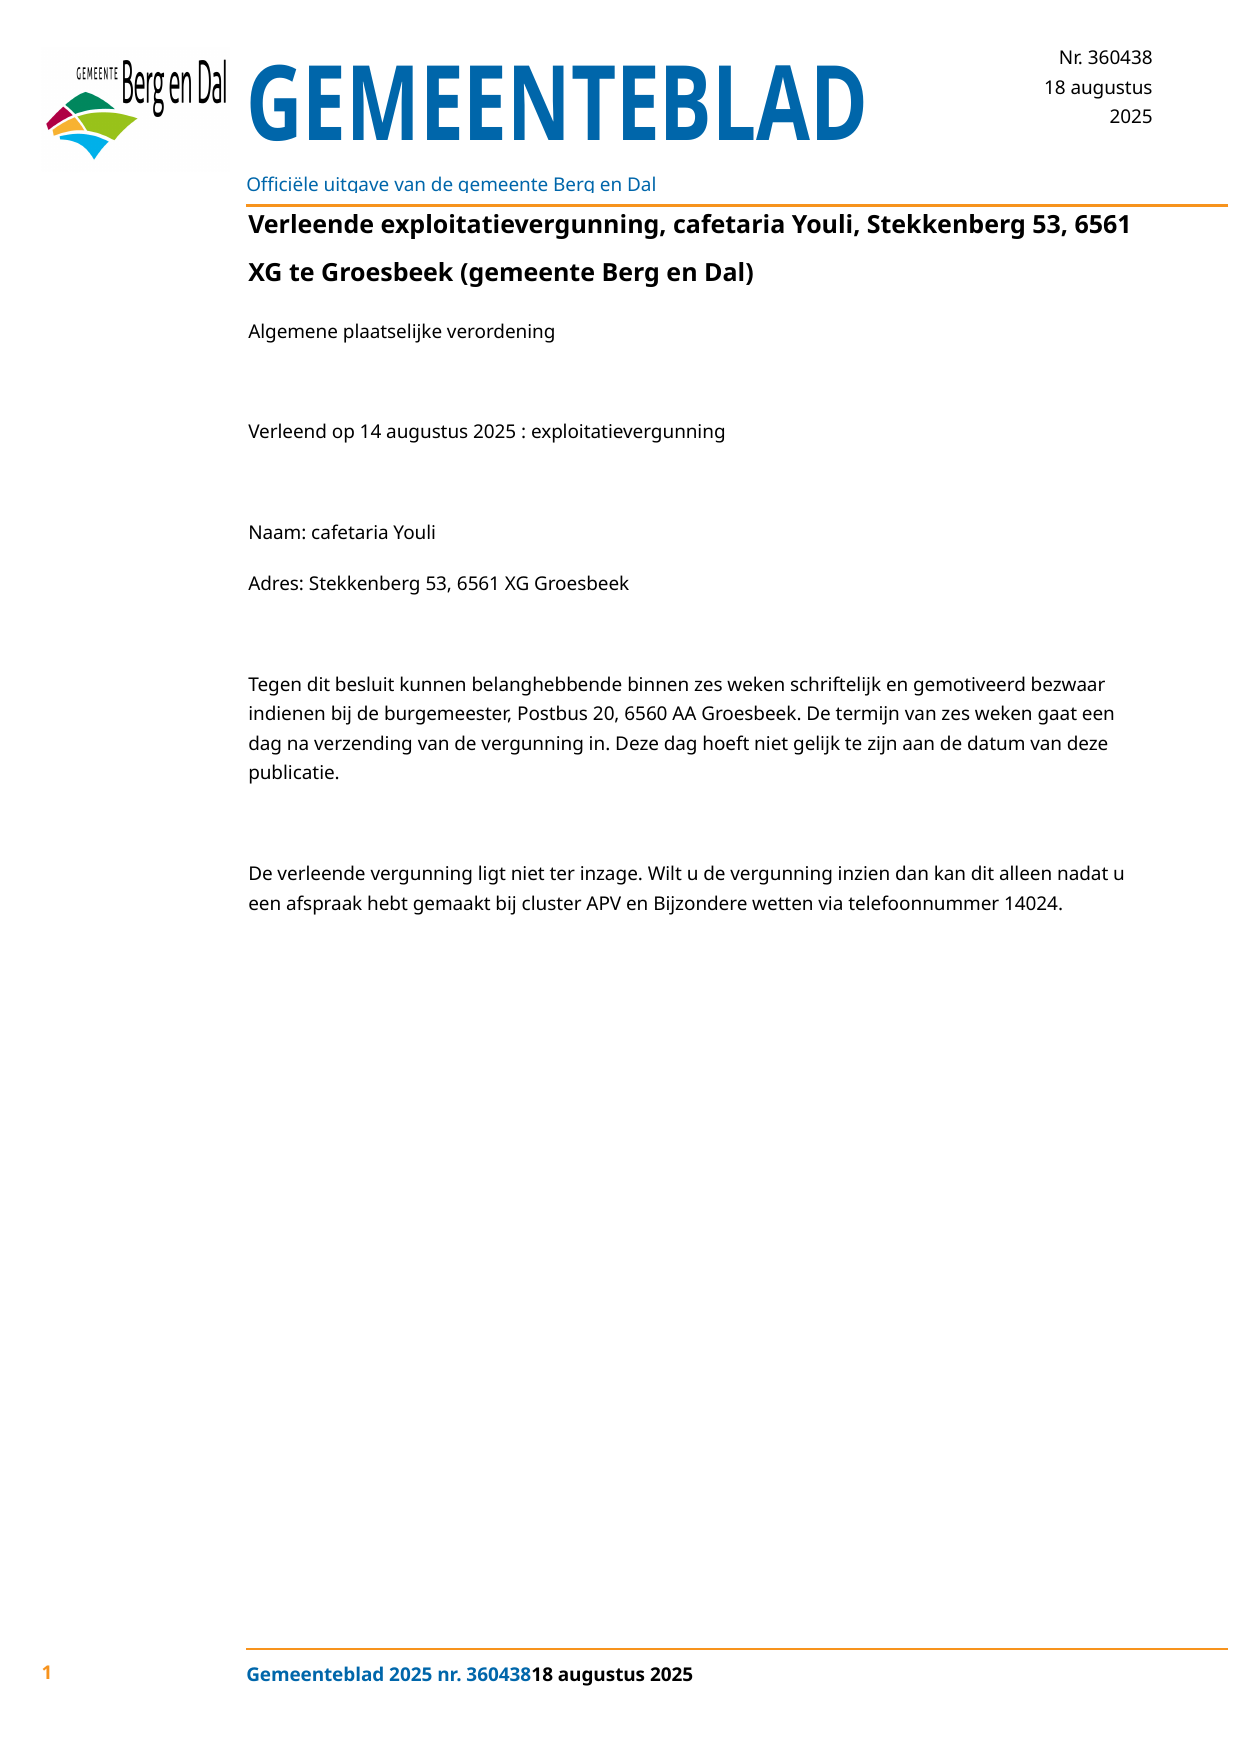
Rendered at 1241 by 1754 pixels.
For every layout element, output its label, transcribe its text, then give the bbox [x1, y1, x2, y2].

text Verleende exploitatievergunning, cafetaria Youli, Stekkenberg 53, 6561 XG te Groesbeek (gemeente Berg en Dal) [248, 207, 1152, 288]
picture [41, 47, 231, 172]
text Verleend op 14 augustus 2025 : exploitatievergunning [248, 419, 1152, 444]
text Tegen dit besluit kunnen belanghebbende binnen zes weken schriftelijk en gemotiveerd bezwaar indienen bij de burgemeester, Postbus 20, 6560 AA Groesbeek. De termijn van zes weken gaat een dag na verzending van de vergunning in. Deze dag hoeft niet gelijk te zijn aan de datum van deze publicatie. [248, 671, 1152, 785]
text Naam: cafetaria Youli [248, 519, 1152, 545]
text Algemene plaatselijke verordening [248, 318, 1152, 344]
text De verleende vergunning ligt niet ter inzage. Wilt u de vergunning inzien dan kan dit alleen nadat u een afspraak hebt gemaakt bij cluster APV en Bijzondere wetten via telefoonnummer 14024. [248, 860, 1152, 916]
text Adres: Stekkenberg 53, 6561 XG Groesbeek [248, 570, 1152, 596]
